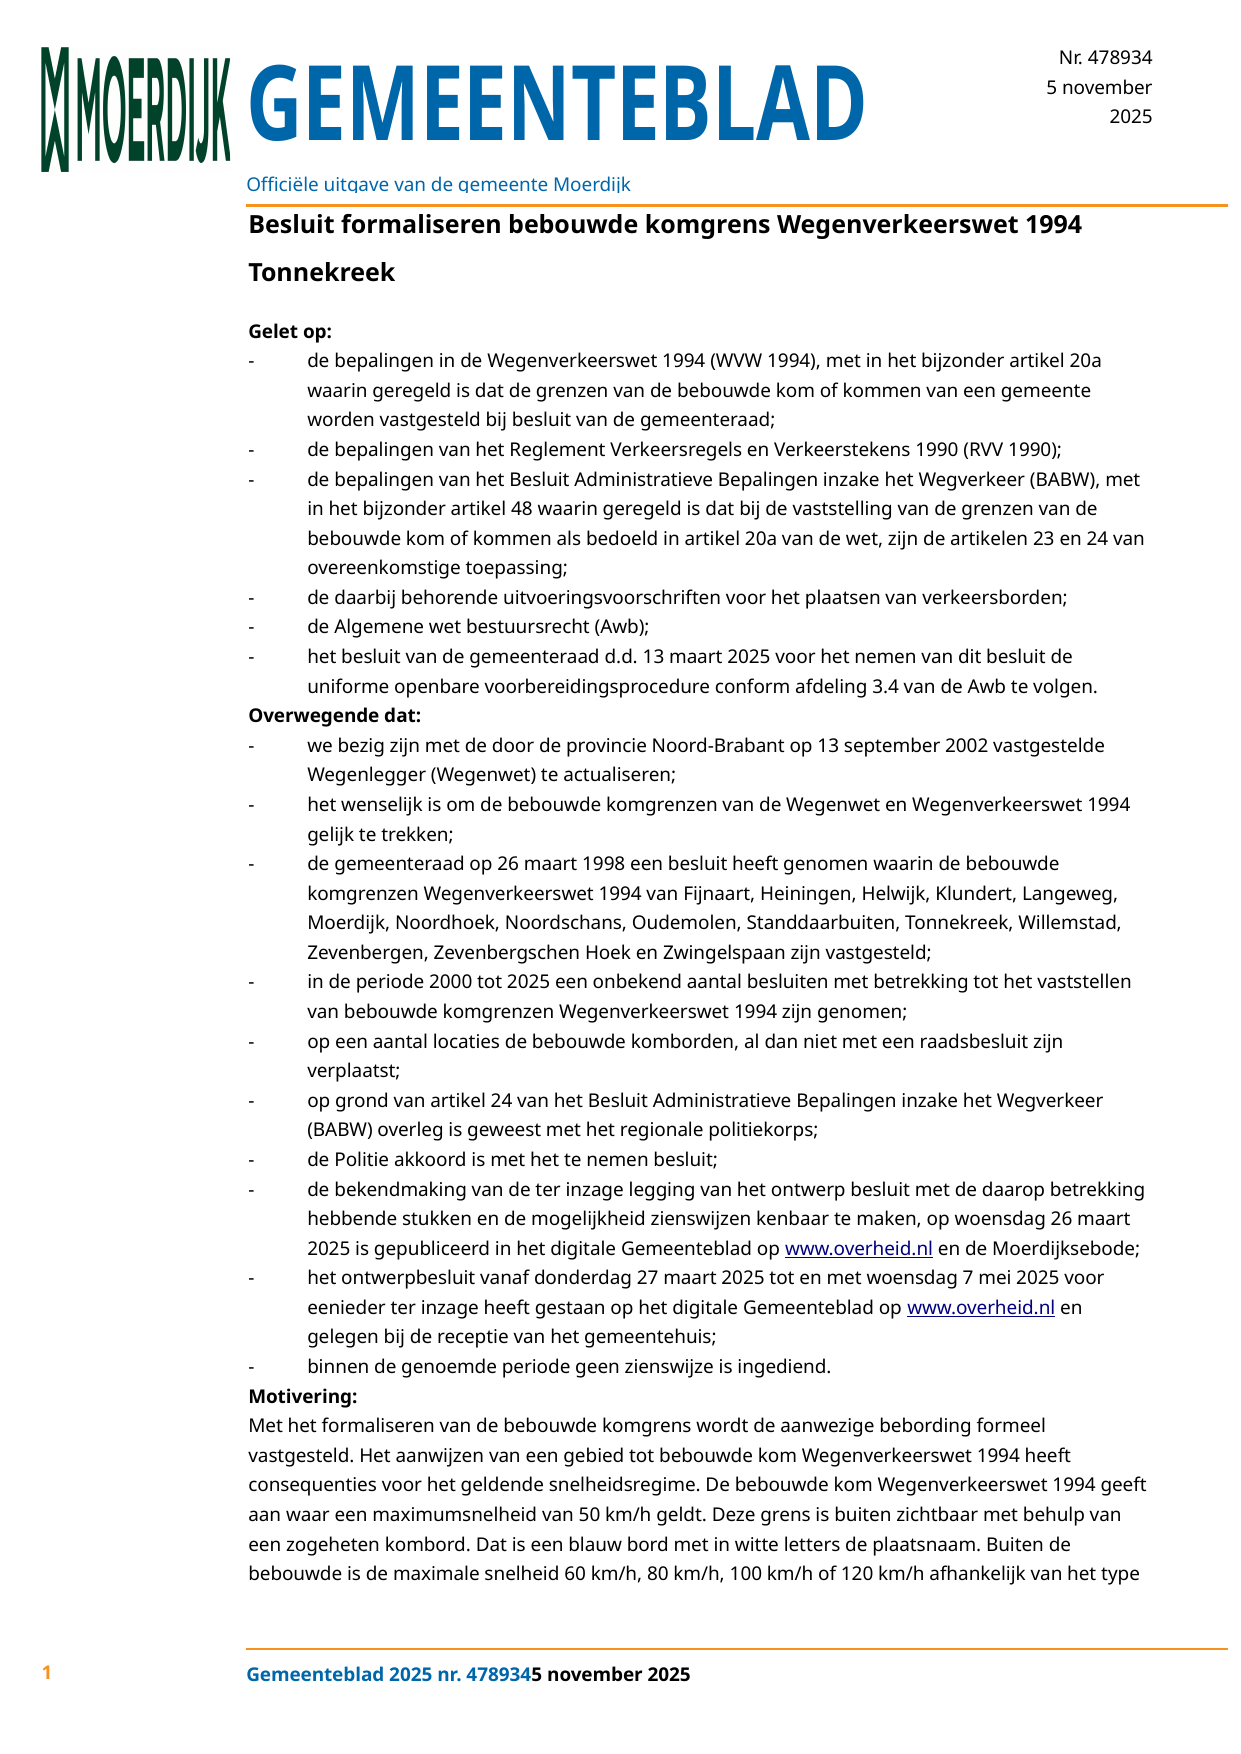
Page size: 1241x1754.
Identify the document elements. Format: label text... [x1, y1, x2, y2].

text Motivering: [248, 1383, 1152, 1409]
list de bepalingen in de Wegenverkeerswet 1994 (WVW 1994), met in het bijzonder artikel 20a waarin geregeld is dat de grenzen van de bebouwde kom of kommen van een gemeente worden vastgesteld bij besluit van de gemeenteraad; [248, 347, 1152, 432]
list op grond van artikel 24 van het Besluit Administratieve Bepalingen inzake het Wegverkeer (BABW) overleg is geweest met het regionale politiekorps; [248, 1087, 1152, 1142]
list de bepalingen van het Reglement Verkeersregels en Verkeerstekens 1990 (RVV 1990); [248, 436, 1152, 462]
list de gemeenteraad op 26 maart 1998 een besluit heeft genomen waarin de bebouwde komgrenzen Wegenverkeerswet 1994 van Fijnaart, Heiningen, Helwijk, Klundert, Langeweg, Moerdijk, Noordhoek, Noordschans, Oudemolen, Standdaarbuiten, Tonnekreek, Willemstad, Zevenbergen, Zevenbergschen Hoek en Zwingelspaan zijn vastgesteld; [248, 850, 1152, 965]
list in de periode 2000 tot 2025 een onbekend aantal besluiten met betrekking tot het vaststellen van bebouwde komgrenzen Wegenverkeerswet 1994 zijn genomen; [248, 969, 1152, 1024]
list de Algemene wet bestuursrecht (Awb); [248, 614, 1152, 639]
list de Politie akkoord is met het te nemen besluit; [248, 1146, 1152, 1172]
list we bezig zijn met de door de provincie Noord-Brabant op 13 september 2002 vastgestelde Wegenlegger (Wegenwet) te actualiseren; [248, 732, 1152, 787]
list het besluit van de gemeenteraad d.d. 13 maart 2025 voor het nemen van dit besluit de uniforme openbare voorbereidingsprocedure conform afdeling 3.4 van de Awb te volgen. [248, 643, 1152, 699]
text Gelet op: [248, 318, 1152, 344]
list het ontwerpbesluit vanaf donderdag 27 maart 2025 tot en met woensdag 7 mei 2025 voor eenieder ter inzage heeft gestaan op het digitale Gemeenteblad op www.overheid.nl en gelegen bij de receptie van het gemeentehuis; [248, 1264, 1152, 1349]
list het wenselijk is om de bebouwde komgrenzen van de Wegenwet en Wegenverkeerswet 1994 gelijk te trekken; [248, 791, 1152, 847]
list op een aantal locaties de bebouwde komborden, al dan niet met een raadsbesluit zijn verplaatst; [248, 1028, 1152, 1083]
picture [41, 47, 231, 172]
list de bekendmaking van de ter inzage legging van het ontwerp besluit met de daarop betrekking hebbende stukken en de mogelijkheid zienswijzen kenbaar te maken, op woensdag 26 maart 2025 is gepubliceerd in het digitale Gemeenteblad op www.overheid.nl en de Moerdijksebode; [248, 1176, 1152, 1261]
text Overwegende dat: [248, 702, 1152, 728]
text Besluit formaliseren bebouwde komgrens Wegenverkeerswet 1994 Tonnekreek [248, 207, 1152, 288]
list de bepalingen van het Besluit Administratieve Bepalingen inzake het Wegverkeer (BABW), met in het bijzonder artikel 48 waarin geregeld is dat bij de vaststelling van de grenzen van de bebouwde kom of kommen als bedoeld in artikel 20a van de wet, zijn de artikelen 23 en 24 van overeenkomstige toepassing; [248, 466, 1152, 580]
text Met het formaliseren van de bebouwde komgrens wordt de aanwezige bebording formeel vastgesteld. Het aanwijzen van een gebied tot bebouwde kom Wegenverkeerswet 1994 heeft consequenties voor het geldende snelheidsregime. De bebouwde kom Wegenverkeerswet 1994 geeft aan waar een maximumsnelheid van 50 km/h geldt. Deze grens is buiten zichtbaar met behulp van een zogeheten kombord. Dat is een blauw bord met in witte letters de plaatsnaam. Buiten de bebouwde is de maximale snelheid 60 km/h, 80 km/h, 100 km/h of 120 km/h afhankelijk van het type [248, 1412, 1152, 1586]
list de daarbij behorende uitvoeringsvoorschriften voor het plaatsen van verkeersborden; [248, 584, 1152, 610]
list binnen de genoemde periode geen zienswijze is ingediend. [248, 1353, 1152, 1379]
